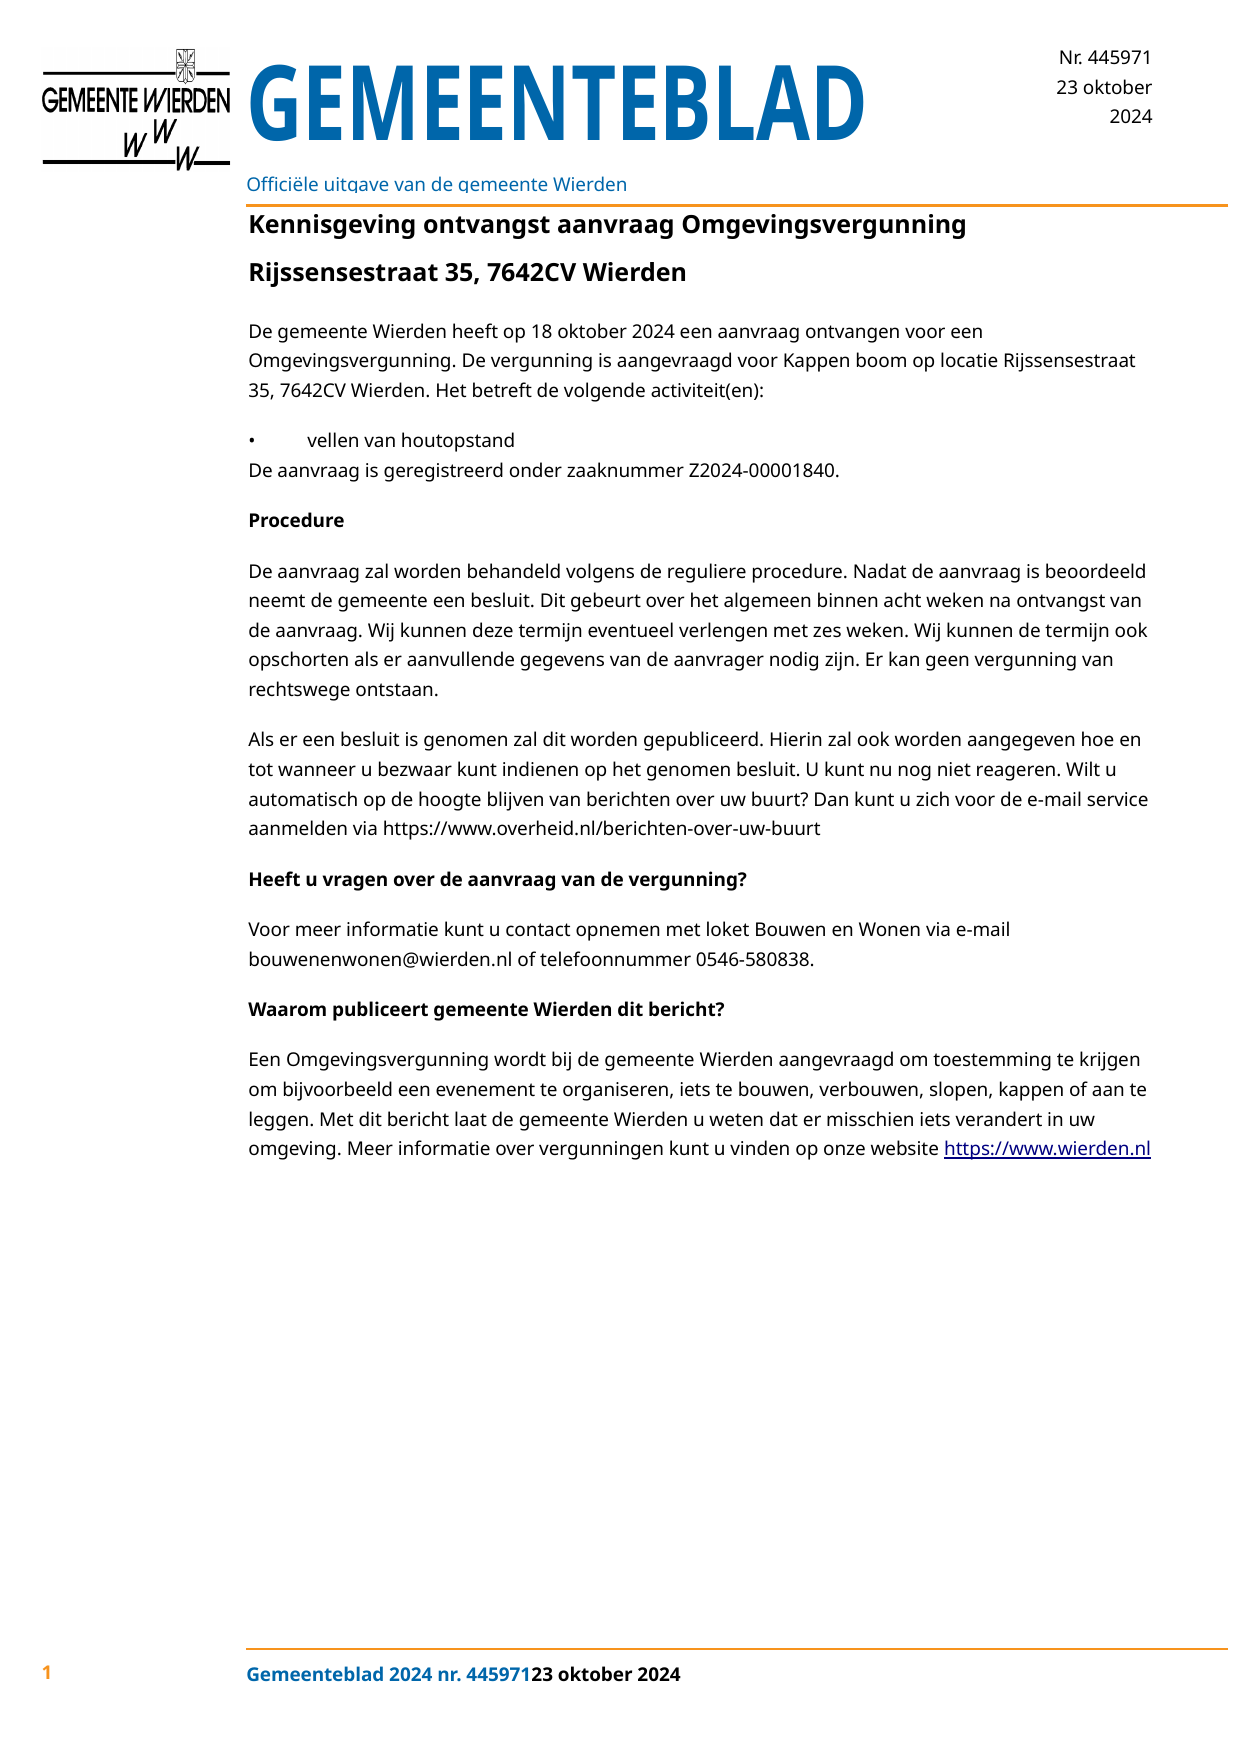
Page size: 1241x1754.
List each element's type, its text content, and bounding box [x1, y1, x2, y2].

text Waarom publiceert gemeente Wierden dit bericht? [248, 996, 1152, 1022]
text Kennisgeving ontvangst aanvraag Omgevingsvergunning Rijssensestraat 35, 7642CV Wierden [248, 207, 1152, 288]
text De aanvraag zal worden behandeld volgens de reguliere procedure. Nadat de aanvraag is beoordeeld neemt de gemeente een besluit. Dit gebeurt over het algemeen binnen acht weken na ontvangst van de aanvraag. Wij kunnen deze termijn eventueel verlengen met zes weken. Wij kunnen de termijn ook opschorten als er aanvullende gegevens van de aanvrager nodig zijn. Er kan geen vergunning van rechtswege ontstaan. [248, 558, 1152, 702]
list vellen van houtopstand [248, 427, 1152, 453]
text Procedure [248, 507, 1152, 533]
text Een Omgevingsvergunning wordt bij de gemeente Wierden aangevraagd om toestemming te krijgen om bijvoorbeeld een evenement te organiseren, iets te bouwen, verbouwen, slopen, kappen of aan te leggen. Met dit bericht laat de gemeente Wierden u weten dat er misschien iets verandert in uw omgeving. Meer informatie over vergunningen kunt u vinden op onze website https://www.wierden.nl [248, 1047, 1152, 1161]
text De gemeente Wierden heeft op 18 oktober 2024 een aanvraag ontvangen voor een Omgevingsvergunning. De vergunning is aangevraagd voor Kappen boom op locatie Rijssensestraat 35, 7642CV Wierden. Het betreft de volgende activiteit(en): [248, 318, 1152, 403]
text Heeft u vragen over de aanvraag van de vergunning? [248, 866, 1152, 892]
picture [41, 47, 231, 172]
text De aanvraag is geregistreerd onder zaaknummer Z2024-00001840. [248, 457, 1152, 483]
text Als er een besluit is genomen zal dit worden gepubliceerd. Hierin zal ook worden aangegeven hoe en tot wanneer u bezwaar kunt indienen op het genomen besluit. U kunt nu nog niet reageren. Wilt u automatisch op de hoogte blijven van berichten over uw buurt? Dan kunt u zich voor de e-mail service aanmelden via https://www.overheid.nl/berichten-over-uw-buurt [248, 727, 1152, 841]
text Voor meer informatie kunt u contact opnemen met loket Bouwen en Wonen via e-mail bouwenenwonen@wierden.nl of telefoonnummer 0546-580838. [248, 916, 1152, 972]
